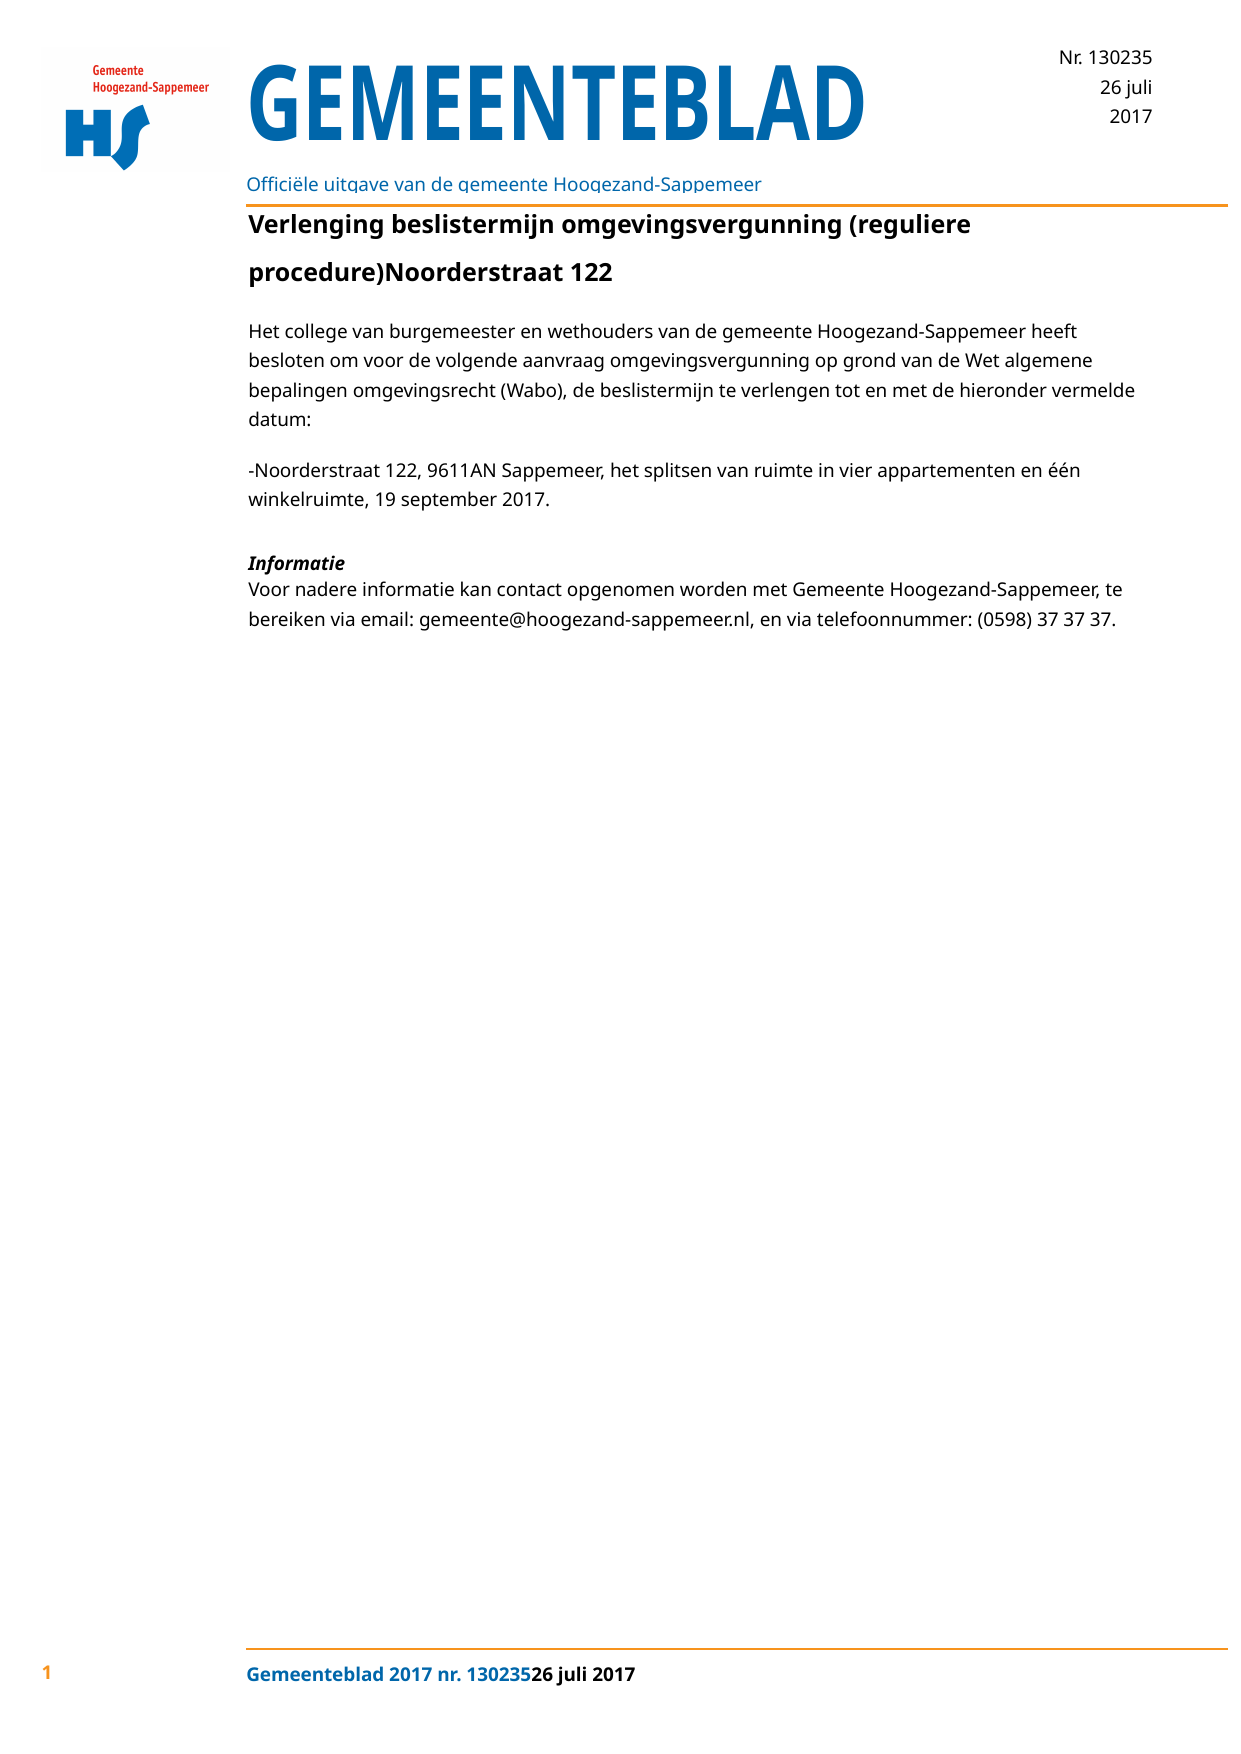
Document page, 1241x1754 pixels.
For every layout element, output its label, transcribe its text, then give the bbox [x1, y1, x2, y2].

text Het college van burgemeester en wethouders van de gemeente Hoogezand-Sappemeer heeft besloten om voor de volgende aanvraag omgevingsvergunning op grond van de Wet algemene bepalingen omgevingsrecht (Wabo), de beslistermijn te verlengen tot en met de hieronder vermelde datum: [248, 318, 1152, 432]
text Voor nadere informatie kan contact opgenomen worden met Gemeente Hoogezand-Sappemeer, te bereiken via email: gemeente@hoogezand-sappemeer.nl, en via telefoonnummer: (0598) 37 37 37. [248, 576, 1152, 632]
text Verlenging beslistermijn omgevingsvergunning (reguliere procedure)Noorderstraat 122 [248, 207, 1152, 288]
text Informatie [248, 551, 1152, 576]
text -Noorderstraat 122, 9611AN Sappemeer, het splitsen van ruimte in vier appartementen en één winkelruimte, 19 september 2017. [248, 457, 1152, 512]
picture [41, 47, 231, 172]
